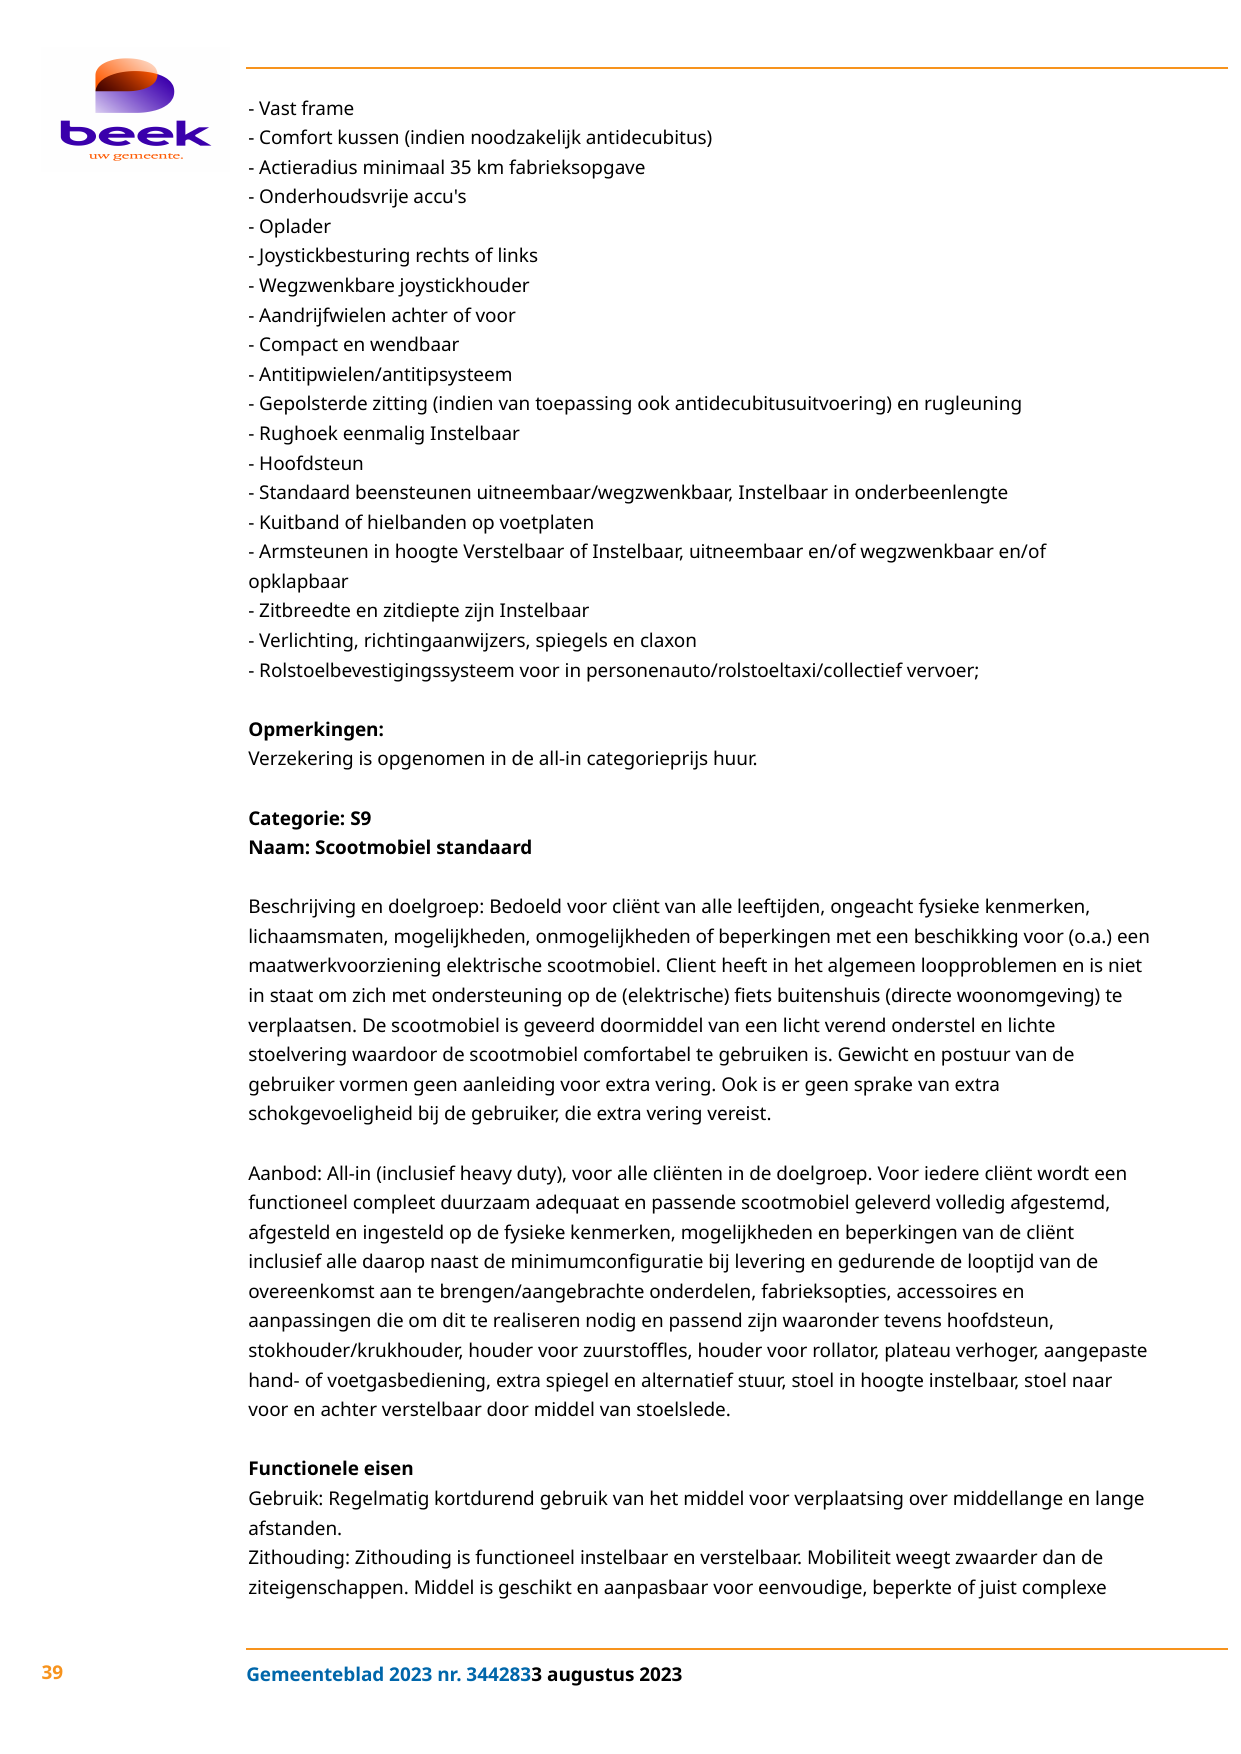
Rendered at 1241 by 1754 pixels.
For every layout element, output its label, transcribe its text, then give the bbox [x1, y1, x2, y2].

text Beschrijving en doelgroep: Bedoeld voor cliënt van alle leeftijden, ongeacht fysieke kenmerken, lichaamsmaten, mogelijkheden, onmogelijkheden of beperkingen met een beschikking voor (o.a.) een maatwerkvoorziening elektrische scootmobiel. Client heeft in het algemeen loopproblemen en is niet in staat om zich met ondersteuning op de (elektrische) fiets buitenshuis (directe woonomgeving) te verplaatsen. De scootmobiel is geveerd doormiddel van een licht verend onderstel en lichte stoelvering waardoor de scootmobiel comfortabel te gebruiken is. Gewicht en postuur van de gebruiker vormen geen aanleiding voor extra vering. Ook is er geen sprake van extra schokgevoeligheid bij de gebruiker, die extra vering vereist. [248, 893, 1152, 1126]
text Functionele eisen [248, 1456, 1152, 1481]
text - Standaard beensteunen uitneembaar/wegzwenkbaar, Instelbaar in onderbeenlengte [248, 479, 1152, 505]
text Naam: Scootmobiel standaard [248, 834, 1152, 860]
text - Hoofdsteun [248, 450, 1152, 476]
text - Vast frame [248, 95, 1152, 121]
text - Wegzwenkbare joystickhouder [248, 272, 1152, 298]
text - Onderhoudsvrije accu's [248, 183, 1152, 209]
text Categorie: S9 [248, 805, 1152, 831]
text - Oplader [248, 213, 1152, 239]
text - Rolstoelbevestigingssysteem voor in personenauto/rolstoeltaxi/collectief vervoer; [248, 657, 1152, 683]
text - Aandrijfwielen achter of voor [248, 302, 1152, 328]
text - Gepolsterde zitting (indien van toepassing ook antidecubitusuitvoering) en rugleuning [248, 391, 1152, 416]
text - Joystickbesturing rechts of links [248, 243, 1152, 268]
text - Actieradius minimaal 35 km fabrieksopgave [248, 154, 1152, 180]
text Verzekering is opgenomen in de all-in categorieprijs huur. [248, 746, 1152, 771]
text - Antitipwielen/antitipsysteem [248, 361, 1152, 387]
text - Verlichting, richtingaanwijzers, spiegels en claxon [248, 627, 1152, 653]
text - Zitbreedte en zitdiepte zijn Instelbaar [248, 598, 1152, 623]
text Zithouding: Zithouding is functioneel instelbaar en verstelbaar. Mobiliteit weegt zwaarder dan de ziteigenschappen. Middel is geschikt en aanpasbaar voor eenvoudige, beperkte of juist complexe [248, 1544, 1152, 1600]
text Aanbod: All-in (inclusief heavy duty), voor alle cliënten in de doelgroep. Voor iedere cliënt wordt een functioneel compleet duurzaam adequaat en passende scootmobiel geleverd volledig afgestemd, afgesteld en ingesteld op de fysieke kenmerken, mogelijkheden en beperkingen van de cliënt inclusief alle daarop naast de minimumconfiguratie bij levering en gedurende de looptijd van de overeenkomst aan te brengen/aangebrachte onderdelen, fabrieksopties, accessoires en aanpassingen die om dit te realiseren nodig en passend zijn waaronder tevens hoofdsteun, stokhouder/krukhouder, houder voor zuurstoffles, houder voor rollator, plateau verhoger, aangepaste hand- of voetgasbediening, extra spiegel en alternatief stuur, stoel in hoogte instelbaar, stoel naar voor en achter verstelbaar door middel van stoelslede. [248, 1160, 1152, 1422]
picture [41, 47, 231, 172]
text - Comfort kussen (indien noodzakelijk antidecubitus) [248, 124, 1152, 150]
text - Rughoek eenmalig Instelbaar [248, 420, 1152, 446]
text Opmerkingen: [248, 716, 1152, 742]
text - Kuitband of hielbanden op voetplaten [248, 509, 1152, 535]
text - Armsteunen in hoogte Verstelbaar of Instelbaar, uitneembaar en/of wegzwenkbaar en/of opklapbaar [248, 538, 1152, 594]
text Gebruik: Regelmatig kortdurend gebruik van het middel voor verplaatsing over middellange en lange afstanden. [248, 1485, 1152, 1541]
text - Compact en wendbaar [248, 331, 1152, 357]
